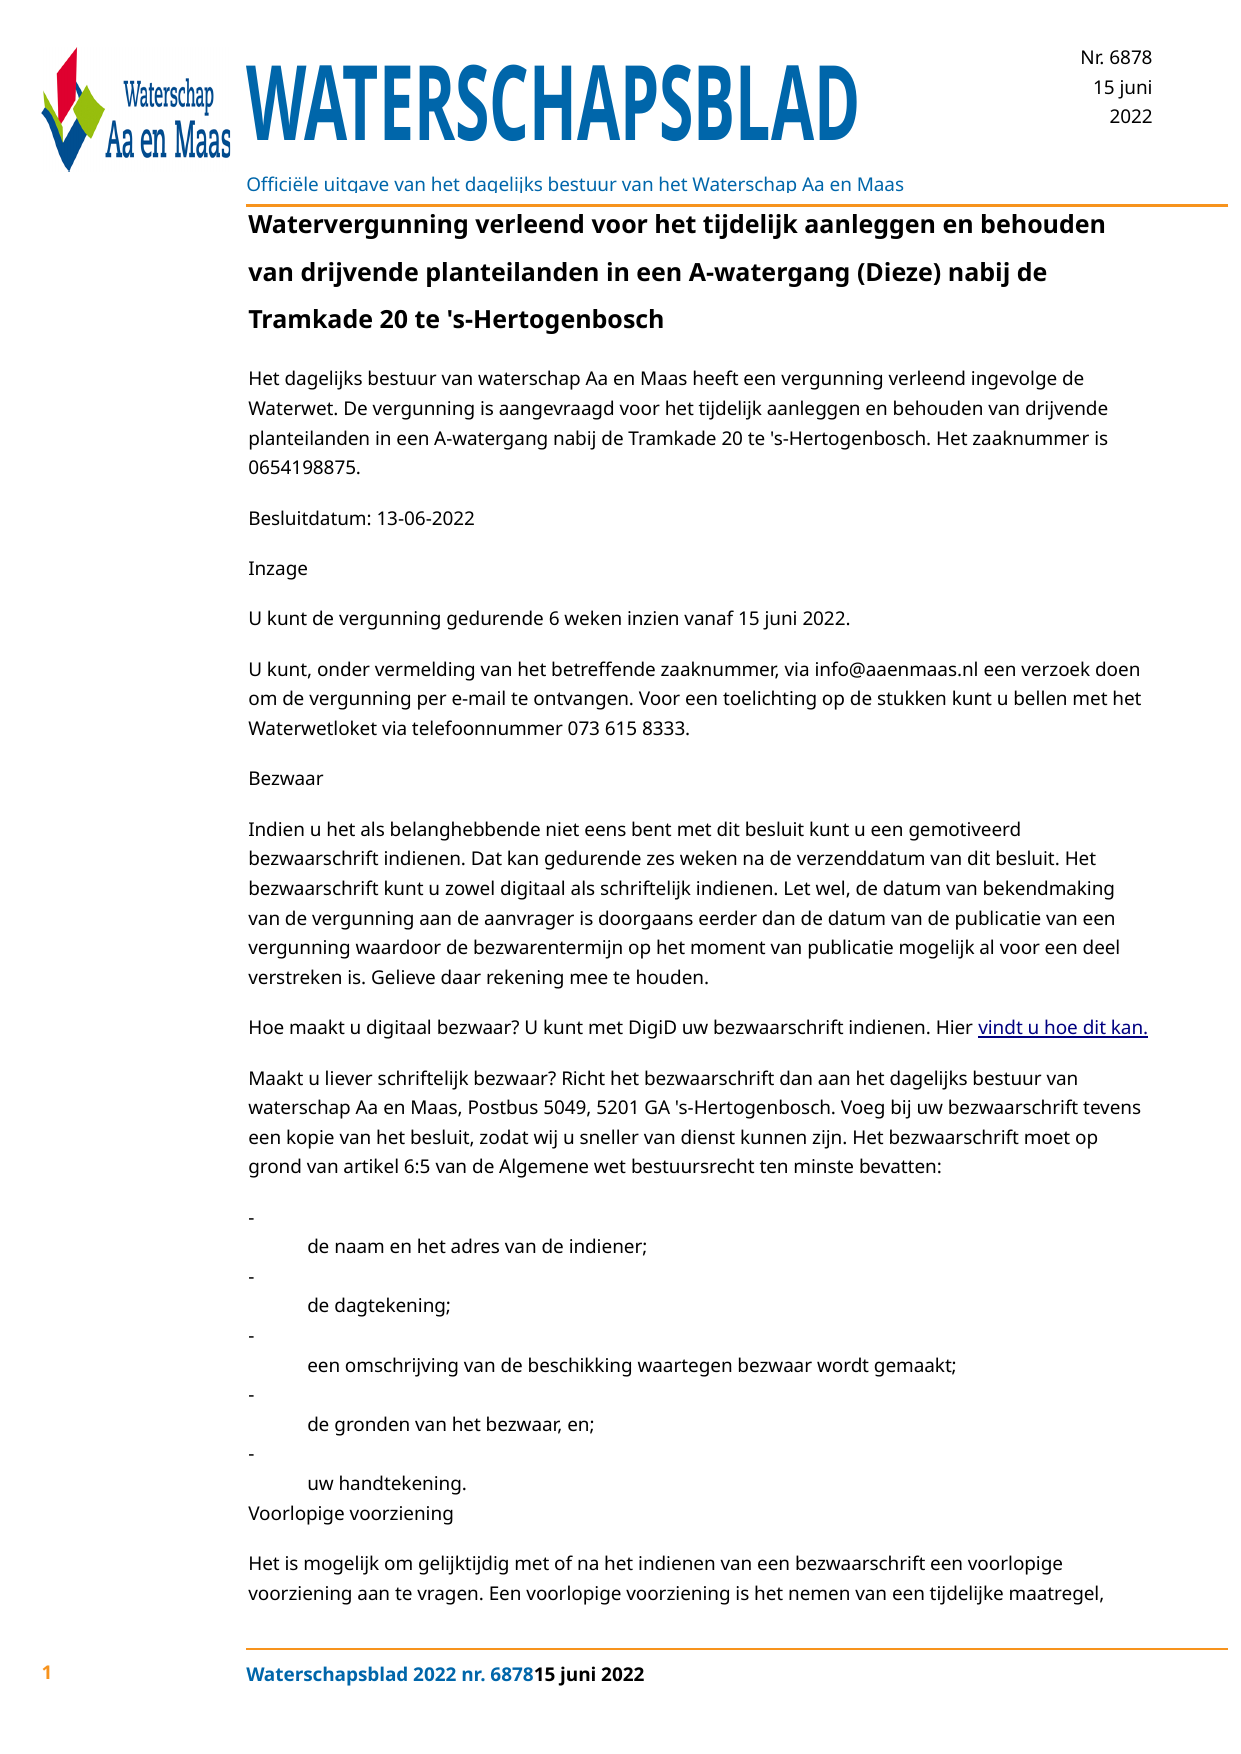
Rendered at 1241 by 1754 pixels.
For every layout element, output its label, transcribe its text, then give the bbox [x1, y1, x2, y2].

text Voorlopige voorziening [248, 1500, 1152, 1525]
text U kunt, onder vermelding van het betreffende zaaknummer, via info@aaenmaas.nl een verzoek doen om de vergunning per e-mail te ontvangen. Voor een toelichting op de stukken kunt u bellen met het Waterwetloket via telefoonnummer 073 615 8333. [248, 656, 1152, 741]
text Watervergunning verleend voor het tijdelijk aanleggen en behouden van drijvende planteilanden in een A-watergang (Dieze) nabij de Tramkade 20 te 's-Hertogenbosch [248, 207, 1152, 336]
list uw handtekening. [248, 1470, 1152, 1496]
list de gronden van het bezwaar, en; [248, 1411, 1152, 1437]
text Indien u het als belanghebbende niet eens bent met dit besluit kunt u een gemotiveerd bezwaarschrift indienen. Dat kan gedurende zes weken na de verzenddatum van dit besluit. Het bezwaarschrift kunt u zowel digitaal als schriftelijk indienen. Let wel, de datum van bekendmaking van de vergunning aan de aanvrager is doorgaans eerder dan de datum van de publicatie van een vergunning waardoor de bezwarentermijn op het moment van publicatie mogelijk al voor een deel verstreken is. Gelieve daar rekening mee te houden. [248, 816, 1152, 989]
text Het is mogelijk om gelijktijdig met of na het indienen van een bezwaarschrift een voorlopige voorziening aan te vragen. Een voorlopige voorziening is het nemen van een tijdelijke maatregel, [248, 1550, 1152, 1605]
text Het dagelijks bestuur van waterschap Aa en Maas heeft een vergunning verleend ingevolge de Waterwet. De vergunning is aangevraagd voor het tijdelijk aanleggen en behouden van drijvende planteilanden in een A-watergang nabij de Tramkade 20 te 's-Hertogenbosch. Het zaaknummer is 0654198875. [248, 366, 1152, 480]
text Besluitdatum: 13-06-2022 [248, 505, 1152, 530]
list een omschrijving van de beschikking waartegen bezwaar wordt gemaakt; [248, 1352, 1152, 1377]
text U kunt de vergunning gedurende 6 weken inzien vanaf 15 juni 2022. [248, 606, 1152, 631]
text Bezwaar [248, 766, 1152, 791]
list de naam en het adres van de indiener; [248, 1233, 1152, 1259]
text Maakt u liever schriftelijk bezwaar? Richt het bezwaarschrift dan aan het dagelijks bestuur van waterschap Aa en Maas, Postbus 5049, 5201 GA 's-Hertogenbosch. Voeg bij uw bezwaarschrift tevens een kopie van het besluit, zodat wij u sneller van dienst kunnen zijn. Het bezwaarschrift moet op grond van artikel 6:5 van de Algemene wet bestuursrecht ten minste bevatten: [248, 1065, 1152, 1179]
list de dagtekening; [248, 1293, 1152, 1318]
text Inzage [248, 555, 1152, 581]
text Hoe maakt u digitaal bezwaar? U kunt met DigiD uw bezwaarschrift indienen. Hier vindt u hoe dit kan. [248, 1014, 1152, 1040]
picture [41, 47, 231, 172]
